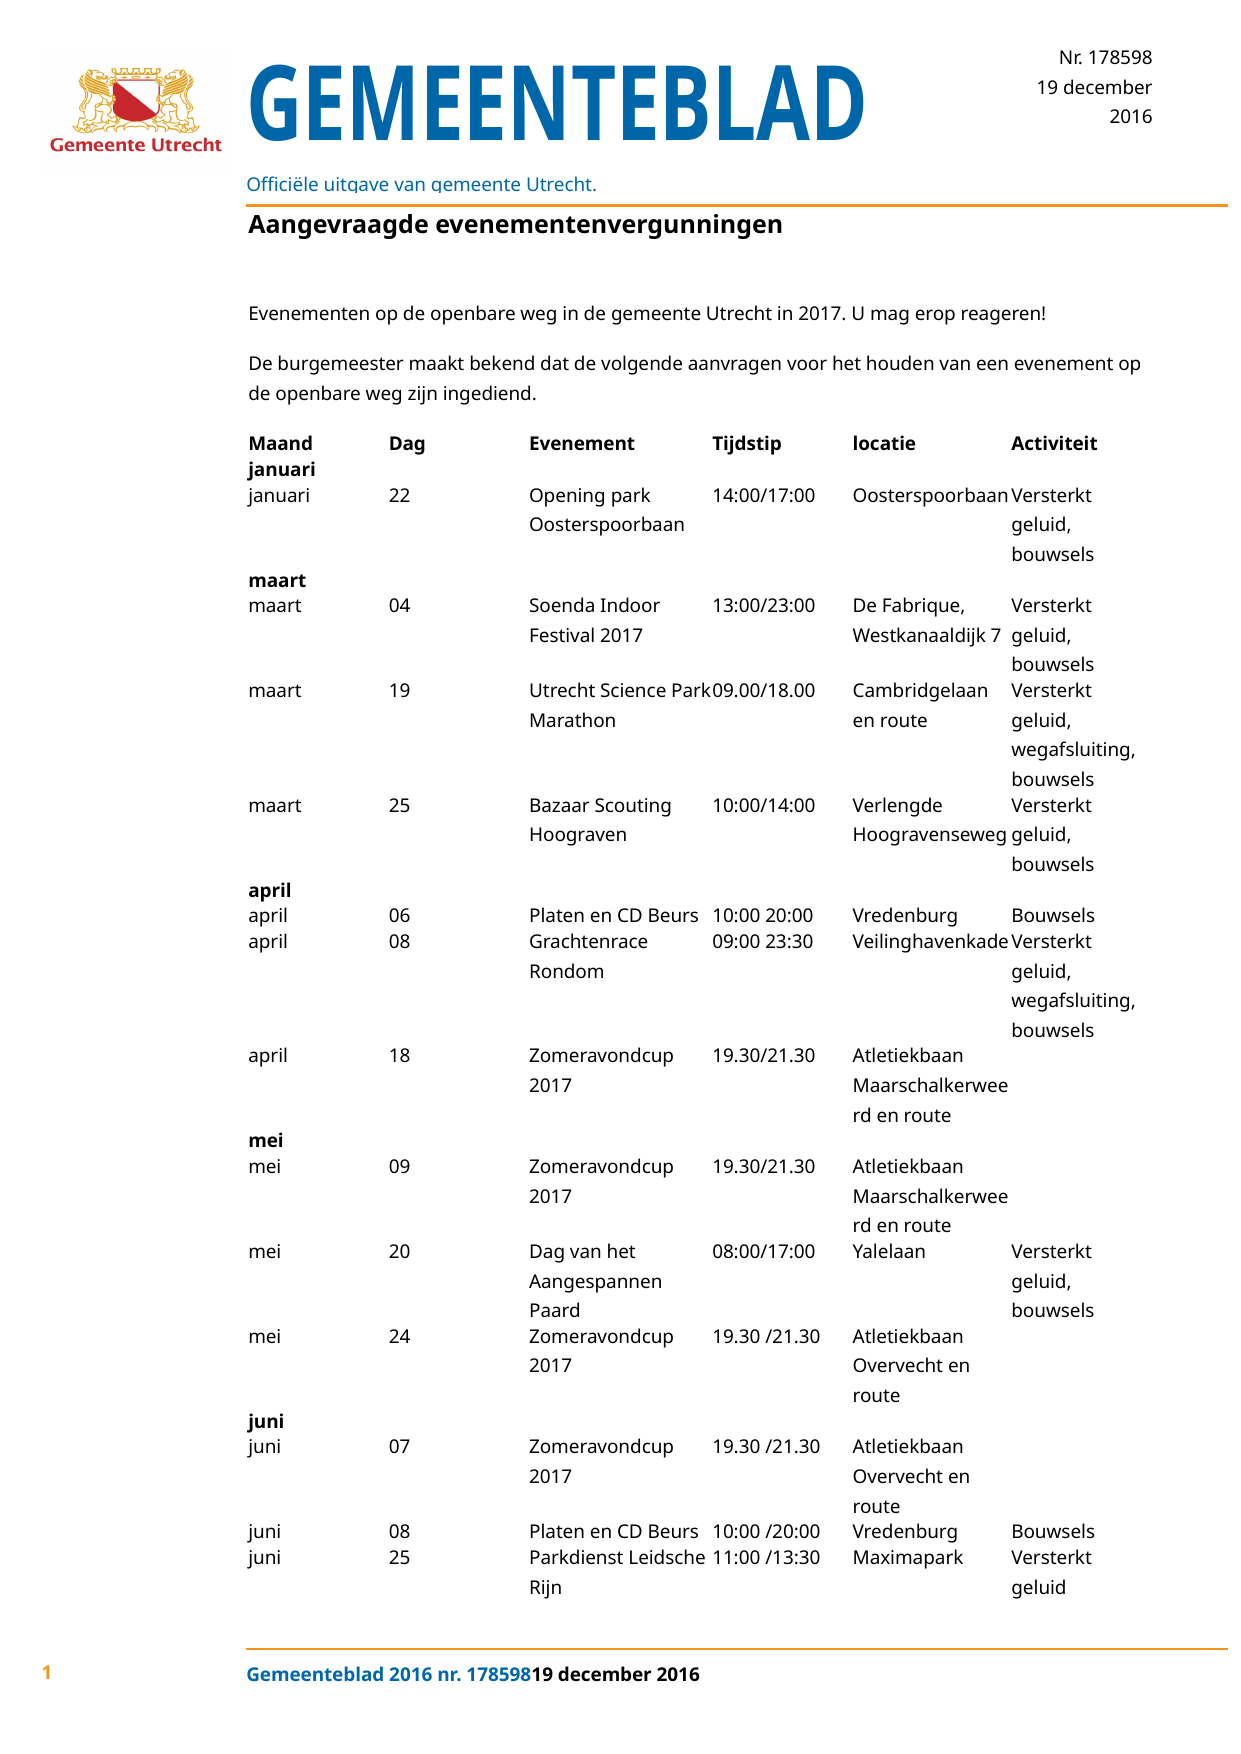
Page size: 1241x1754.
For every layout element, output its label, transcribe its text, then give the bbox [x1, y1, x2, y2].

table_cell Bouwsels [1011, 1519, 1152, 1544]
table_cell Atletiekbaan Maarschalkerweerd en route [853, 1153, 1011, 1238]
table_header locatie [853, 430, 1011, 456]
table_cell Zomeravondcup 2017 [529, 1153, 712, 1238]
table_cell 24 [389, 1323, 529, 1408]
table_cell april [248, 928, 388, 1043]
table_cell Zomeravondcup 2017 [529, 1434, 712, 1519]
table_cell Platen en CD Beurs [529, 903, 712, 928]
table_cell januari [248, 482, 388, 567]
table_cell [712, 877, 852, 902]
table_cell [853, 456, 1011, 482]
table_cell januari [248, 456, 388, 482]
table_cell maart [248, 792, 388, 877]
table_cell Versterkt geluid, wegafsluiting, bouwsels [1011, 678, 1152, 792]
table_cell 19 [389, 678, 529, 792]
table_cell Dag van het Aangespannen Paard [529, 1238, 712, 1323]
table_cell [853, 567, 1011, 592]
table_cell [712, 1128, 852, 1153]
table_cell Yalelaan [853, 1238, 1011, 1323]
table_header Maand [248, 430, 388, 456]
table_cell 08 [389, 1519, 529, 1544]
table_cell [1011, 1153, 1152, 1238]
table_cell [1011, 1043, 1152, 1128]
table_cell Bouwsels [1011, 903, 1152, 928]
table_cell april [248, 877, 388, 902]
table_cell 10:00/14:00 [712, 792, 852, 877]
table_cell 06 [389, 903, 529, 928]
table_cell [712, 1408, 852, 1434]
table_cell Atletiekbaan Overvecht en route [853, 1434, 1011, 1519]
table_cell Parkdienst Leidsche Rijn [529, 1544, 712, 1600]
table_cell 18 [389, 1043, 529, 1128]
table_cell 11:00 /13:30 [712, 1544, 852, 1600]
table_cell Zomeravondcup 2017 [529, 1323, 712, 1408]
table_cell 22 [389, 482, 529, 567]
table_cell [1011, 1323, 1152, 1408]
table_cell juni [248, 1408, 388, 1434]
table_cell 13:00/23:00 [712, 593, 852, 677]
table_cell mei [248, 1323, 388, 1408]
table_cell Vredenburg [853, 1519, 1011, 1544]
table_cell maart [248, 567, 388, 592]
table_cell [712, 567, 852, 592]
table_cell Versterkt geluid [1011, 1544, 1152, 1600]
table_cell 04 [389, 593, 529, 677]
table_cell [853, 877, 1011, 902]
table_cell 19.30 /21.30 [712, 1323, 852, 1408]
table_cell De Fabrique, Westkanaaldijk 7 [853, 593, 1011, 677]
table_cell Atletiekbaan Maarschalkerweerd en route [853, 1043, 1011, 1128]
table_cell 19.30 /21.30 [712, 1434, 852, 1519]
table_cell 19.30/21.30 [712, 1043, 852, 1128]
table_cell [389, 456, 529, 482]
table_cell [389, 877, 529, 902]
table_cell 09 [389, 1153, 529, 1238]
table_cell [529, 567, 712, 592]
table_cell 08 [389, 928, 529, 1043]
table_cell mei [248, 1238, 388, 1323]
table_cell Versterkt geluid, bouwsels [1011, 593, 1152, 677]
table_cell [1011, 877, 1152, 902]
table_cell Grachtenrace Rondom [529, 928, 712, 1043]
table_cell Versterkt geluid, wegafsluiting, bouwsels [1011, 928, 1152, 1043]
table_cell [529, 456, 712, 482]
table_cell juni [248, 1519, 388, 1544]
table_cell Oosterspoorbaan [853, 482, 1011, 567]
table_cell Versterkt geluid, bouwsels [1011, 1238, 1152, 1323]
table_cell Vredenburg [853, 903, 1011, 928]
table_cell [1011, 1434, 1152, 1519]
table_cell [389, 1128, 529, 1153]
text De burgemeester maakt bekend dat de volgende aanvragen voor het houden van een evenement op de openbare weg zijn ingediend. [248, 350, 1152, 406]
table_cell 09:00 23:30 [712, 928, 852, 1043]
table_cell Verlengde Hoogravenseweg [853, 792, 1011, 877]
table_cell 10:00 20:00 [712, 903, 852, 928]
table_header Evenement [529, 430, 712, 456]
table_cell Platen en CD Beurs [529, 1519, 712, 1544]
table_cell 09.00/18.00 [712, 678, 852, 792]
table_cell Opening park Oosterspoorbaan [529, 482, 712, 567]
table_cell juni [248, 1544, 388, 1600]
table_cell 14:00/17:00 [712, 482, 852, 567]
picture [41, 47, 231, 172]
table_cell april [248, 1043, 388, 1128]
table_cell [1011, 456, 1152, 482]
table_cell maart [248, 593, 388, 677]
table_cell [853, 1128, 1011, 1153]
table_cell [712, 456, 852, 482]
table_cell [529, 1128, 712, 1153]
table_cell [389, 567, 529, 592]
table_cell mei [248, 1153, 388, 1238]
table_cell Cambridgelaan en route [853, 678, 1011, 792]
table_cell juni [248, 1434, 388, 1519]
table_cell Versterkt geluid, bouwsels [1011, 792, 1152, 877]
table_cell [1011, 567, 1152, 592]
table_cell [853, 1408, 1011, 1434]
table_cell [529, 877, 712, 902]
table_cell [1011, 1128, 1152, 1153]
table_header Activiteit [1011, 430, 1152, 456]
table_cell 25 [389, 1544, 529, 1600]
table_cell Soenda Indoor Festival 2017 [529, 593, 712, 677]
table_cell Atletiekbaan Overvecht en route [853, 1323, 1011, 1408]
text Aangevraagde evenementenvergunningen [248, 207, 1152, 241]
table_cell mei [248, 1128, 388, 1153]
table_cell Versterkt geluid, bouwsels [1011, 482, 1152, 567]
table_cell [389, 1408, 529, 1434]
table_cell Bazaar Scouting Hoograven [529, 792, 712, 877]
table_header Dag [389, 430, 529, 456]
table_cell maart [248, 678, 388, 792]
table_cell 10:00 /20:00 [712, 1519, 852, 1544]
table_cell Maximapark [853, 1544, 1011, 1600]
table_cell [1011, 1408, 1152, 1434]
table_cell 07 [389, 1434, 529, 1519]
table_cell Zomeravondcup 2017 [529, 1043, 712, 1128]
table_header Tijdstip [712, 430, 852, 456]
table_cell 19.30/21.30 [712, 1153, 852, 1238]
table_cell Veilinghavenkade [853, 928, 1011, 1043]
table_cell 25 [389, 792, 529, 877]
table_cell april [248, 903, 388, 928]
table_cell 20 [389, 1238, 529, 1323]
table_cell 08:00/17:00 [712, 1238, 852, 1323]
table_cell Utrecht Science Park Marathon [529, 678, 712, 792]
text Evenementen op de openbare weg in de gemeente Utrecht in 2017. U mag erop reageren! [248, 300, 1152, 326]
table_cell [529, 1408, 712, 1434]
